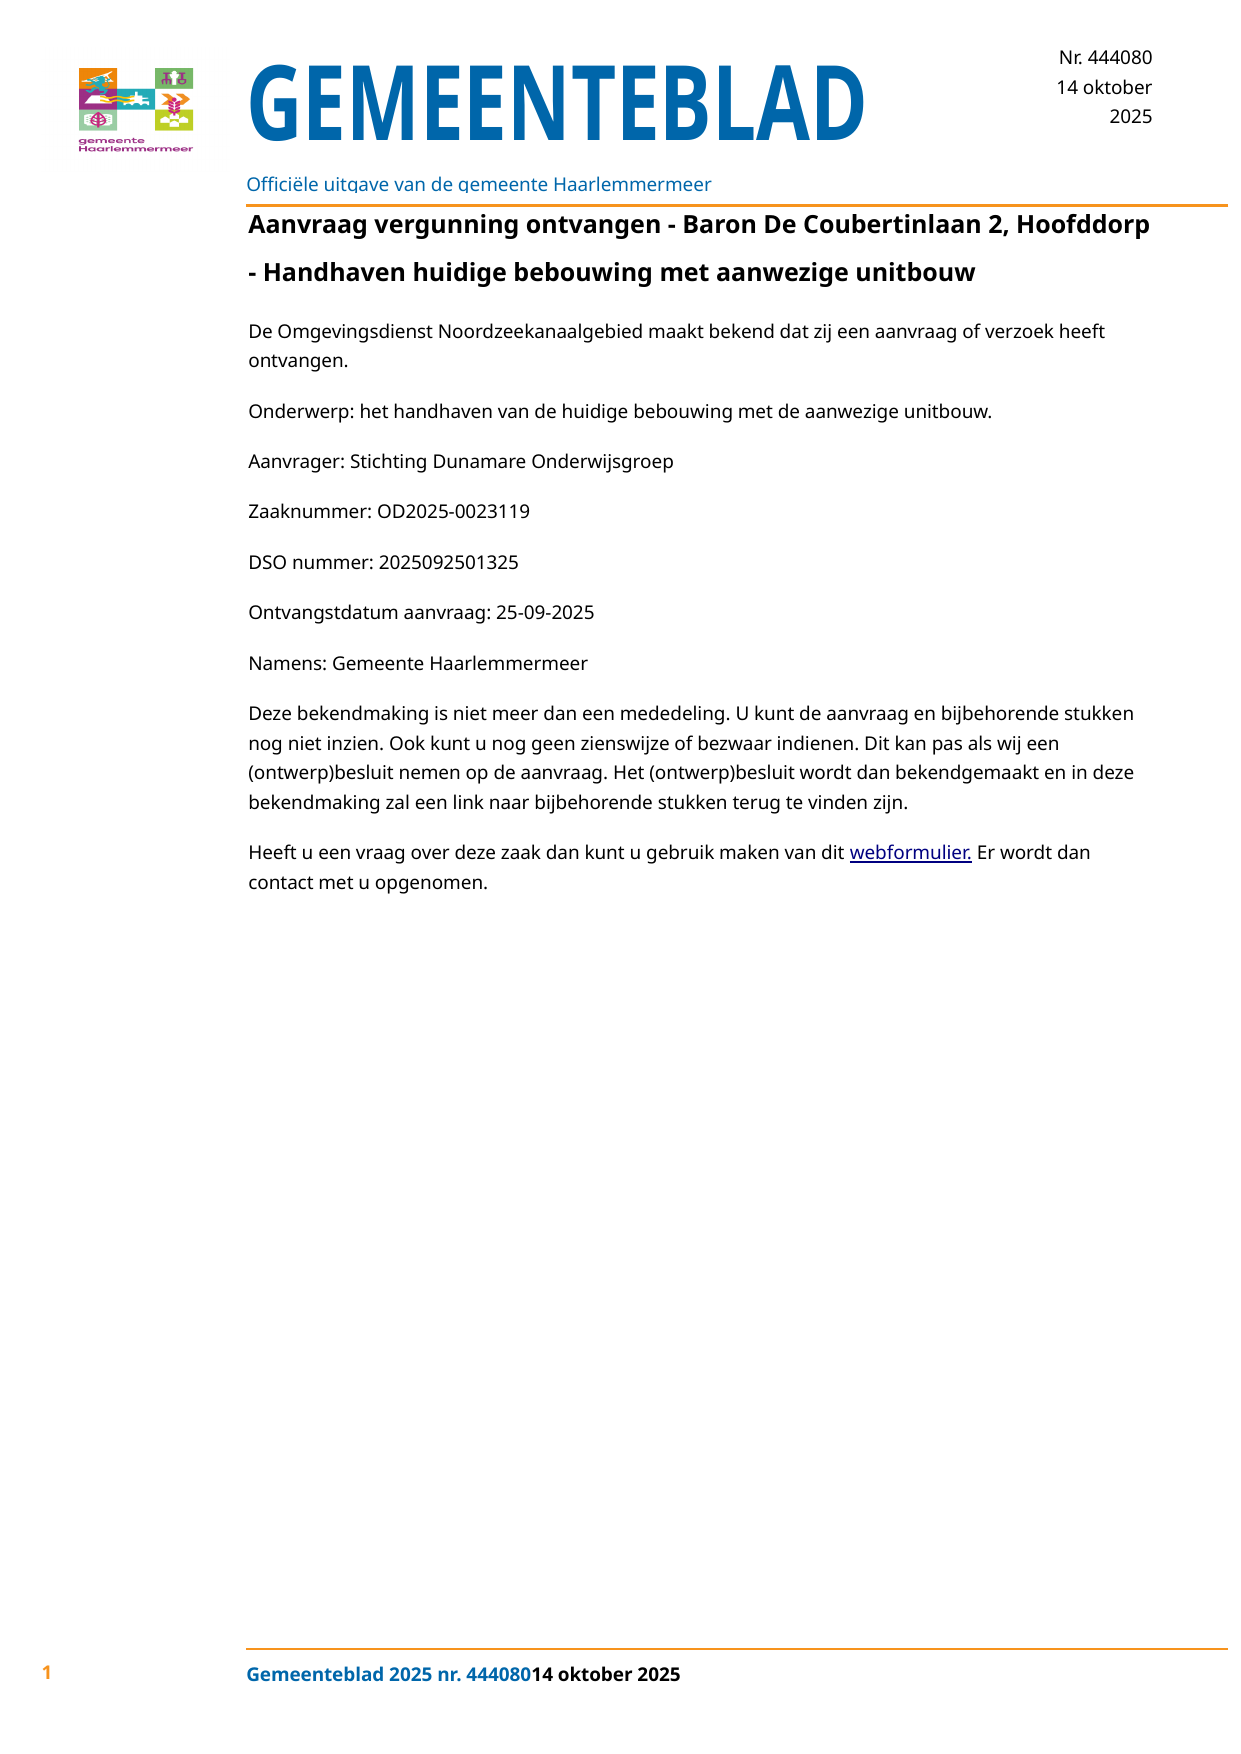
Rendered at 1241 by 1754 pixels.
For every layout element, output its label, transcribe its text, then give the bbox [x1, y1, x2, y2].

text De Omgevingsdienst Noordzeekanaalgebied maakt bekend dat zij een aanvraag of verzoek heeft ontvangen. [248, 318, 1152, 373]
text Aanvrager: Stichting Dunamare Onderwijsgroep [248, 448, 1152, 474]
text Zaaknummer: OD2025-0023119 [248, 499, 1152, 524]
text Namens: Gemeente Haarlemmermeer [248, 650, 1152, 676]
text DSO nummer: 2025092501325 [248, 549, 1152, 575]
text Ontvangstdatum aanvraag: 25-09-2025 [248, 599, 1152, 625]
picture [41, 47, 231, 172]
text Onderwerp: het handhaven van de huidige bebouwing met de aanwezige unitbouw. [248, 398, 1152, 424]
text Deze bekendmaking is niet meer dan een mededeling. U kunt de aanvraag en bijbehorende stukken nog niet inzien. Ook kunt u nog geen zienswijze of bezwaar indienen. Dit kan pas als wij een (ontwerp)besluit nemen op de aanvraag. Het (ontwerp)besluit wordt dan bekendgemaakt en in deze bekendmaking zal een link naar bijbehorende stukken terug te vinden zijn. [248, 700, 1152, 815]
text Heeft u een vraag over deze zaak dan kunt u gebruik maken van dit webformulier. Er wordt dan contact met u opgenomen. [248, 839, 1152, 895]
text Aanvraag vergunning ontvangen - Baron De Coubertinlaan 2, Hoofddorp - Handhaven huidige bebouwing met aanwezige unitbouw [248, 207, 1152, 288]
